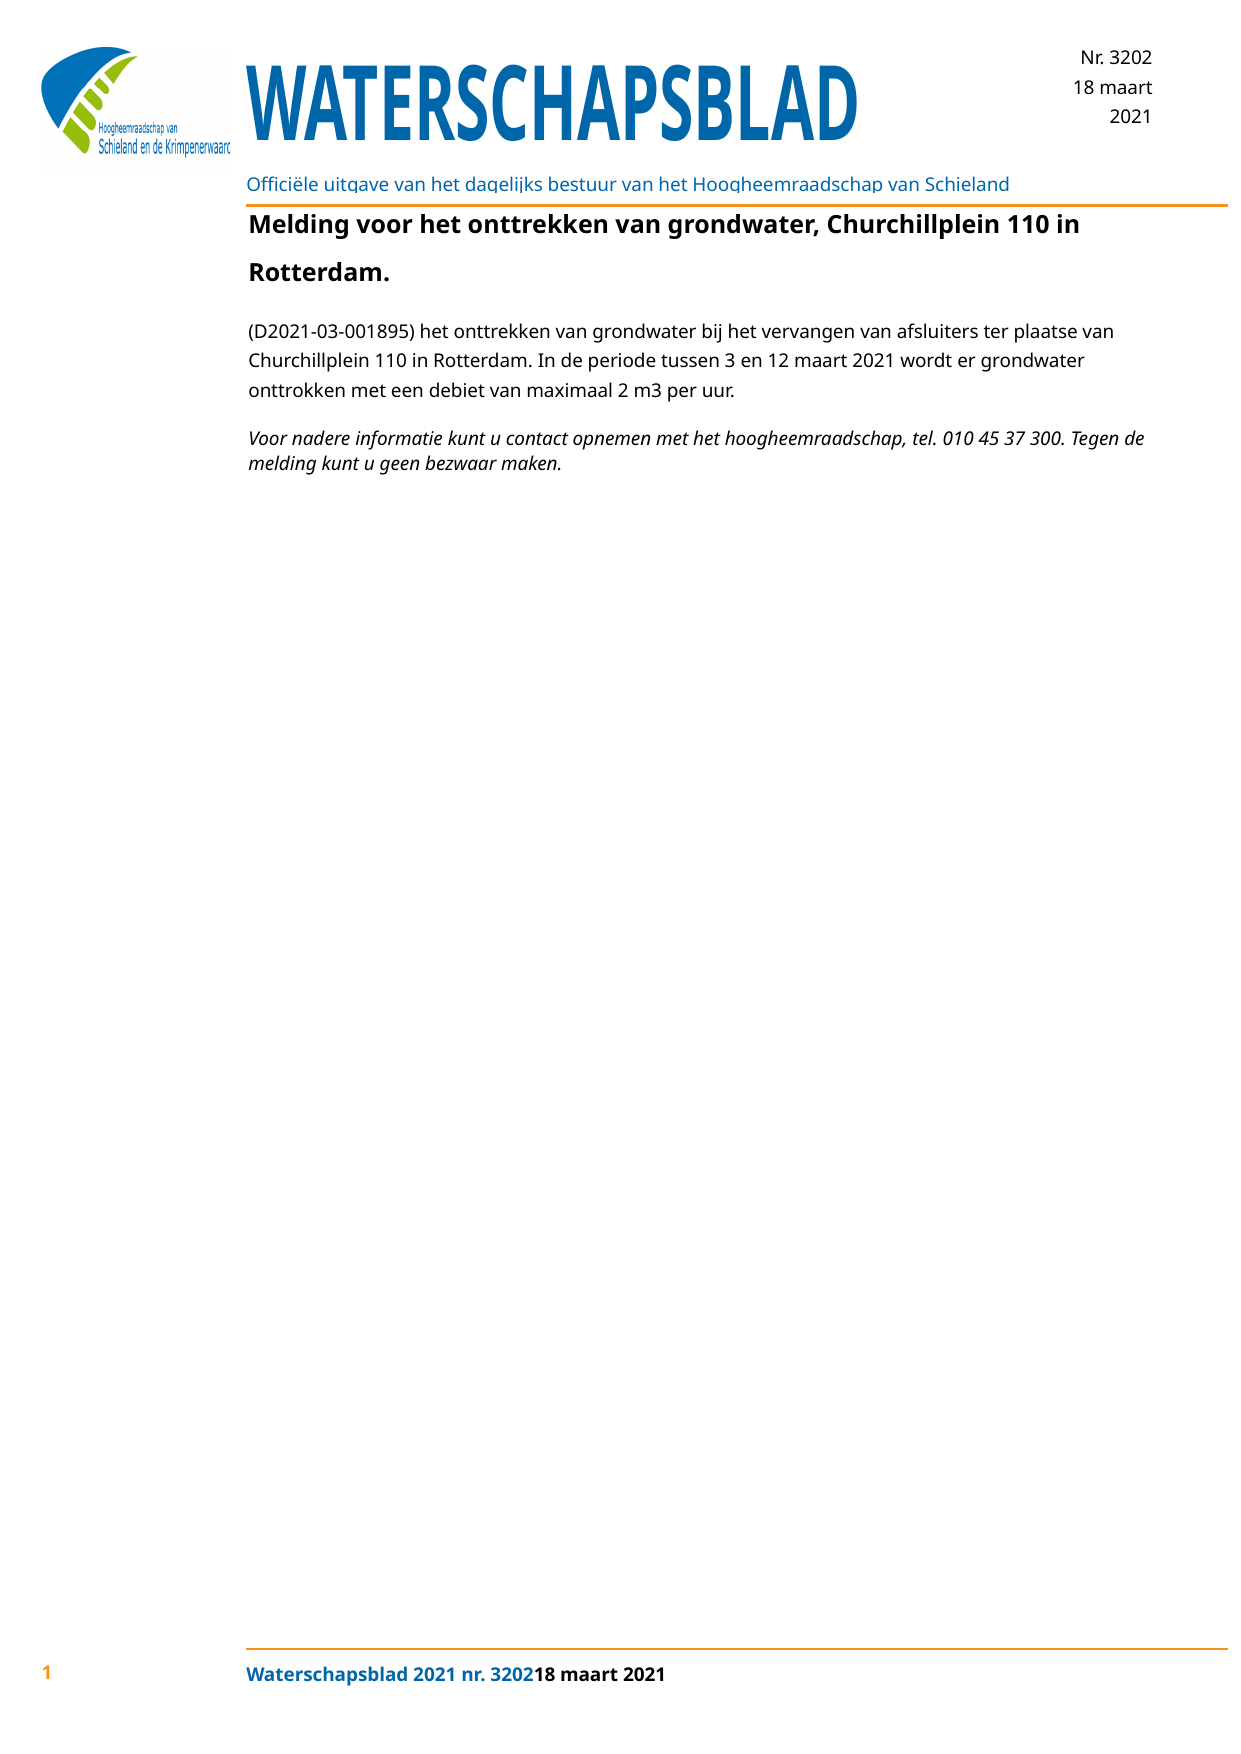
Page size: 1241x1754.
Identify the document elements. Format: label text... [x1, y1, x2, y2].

picture [41, 47, 231, 172]
text (D2021-03-001895) het onttrekken van grondwater bij het vervangen van afsluiters ter plaatse van Churchillplein 110 in Rotterdam. In de periode tussen 3 en 12 maart 2021 wordt er grondwater onttrokken met een debiet van maximaal 2 m3 per uur. [248, 318, 1152, 403]
text Melding voor het onttrekken van grondwater, Churchillplein 110 in Rotterdam. [248, 207, 1152, 288]
text Voor nadere informatie kunt u contact opnemen met het hoogheemraadschap, tel. 010 45 37 300. Tegen de melding kunt u geen bezwaar maken. [248, 425, 1152, 476]
